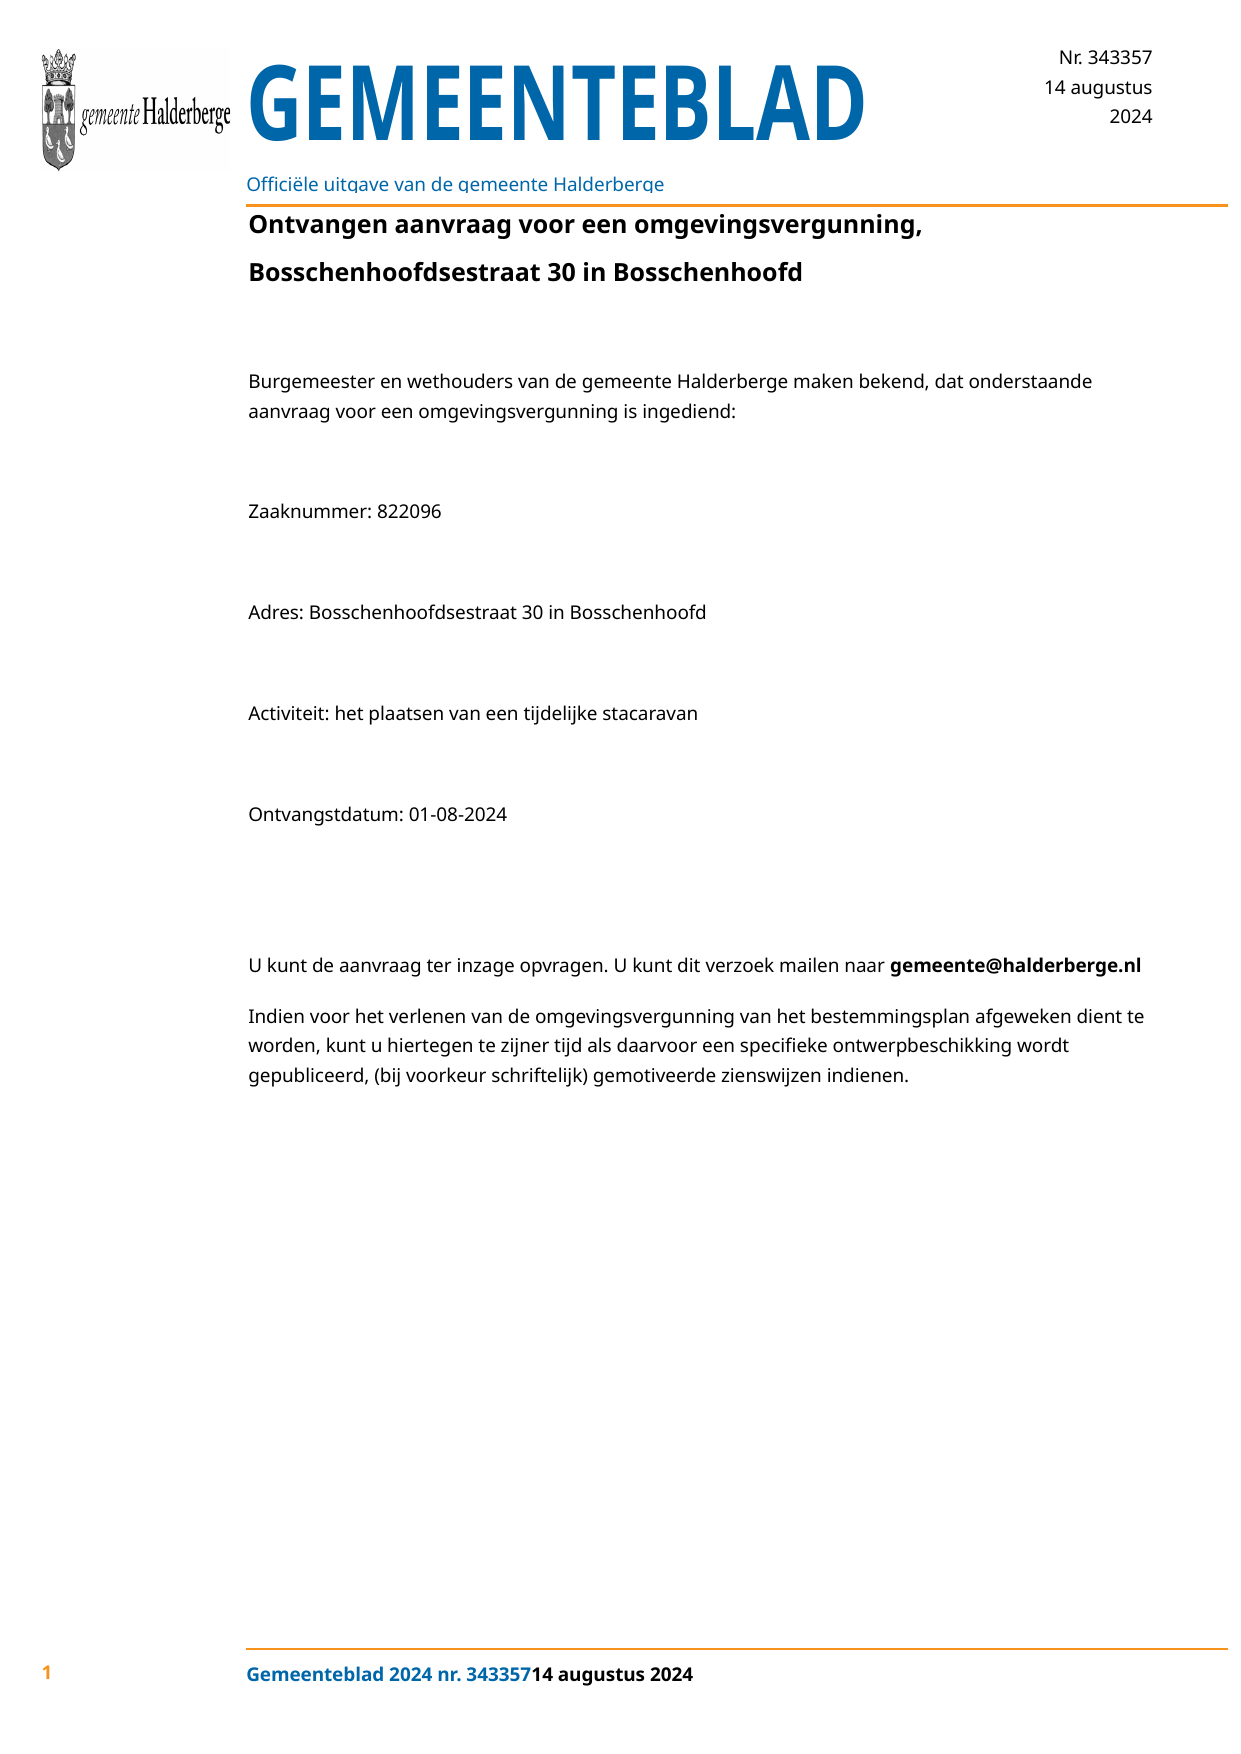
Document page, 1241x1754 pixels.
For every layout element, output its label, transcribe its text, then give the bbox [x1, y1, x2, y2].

text Indien voor het verlenen van de omgevingsvergunning van het bestemmingsplan afgeweken dient te worden, kunt u hiertegen te zijner tijd als daarvoor een specifieke ontwerpbeschikking wordt gepubliceerd, (bij voorkeur schriftelijk) gemotiveerde zienswijzen indienen. [248, 1003, 1152, 1088]
text Ontvangstdatum: 01-08-2024 [248, 801, 1152, 827]
text Adres: Bosschenhoofdsestraat 30 in Bosschenhoofd [248, 599, 1152, 625]
picture [41, 47, 231, 172]
text Ontvangen aanvraag voor een omgevingsvergunning, Bosschenhoofdsestraat 30 in Bosschenhoofd [248, 207, 1152, 288]
text Zaaknummer: 822096 [248, 499, 1152, 524]
text Burgemeester en wethouders van de gemeente Halderberge maken bekend, dat onderstaande aanvraag voor een omgevingsvergunning is ingediend: [248, 368, 1152, 424]
text Activiteit: het plaatsen van een tijdelijke stacaravan [248, 700, 1152, 726]
text U kunt de aanvraag ter inzage opvragen. U kunt dit verzoek mailen naar gemeente@halderberge.nl [248, 952, 1152, 978]
